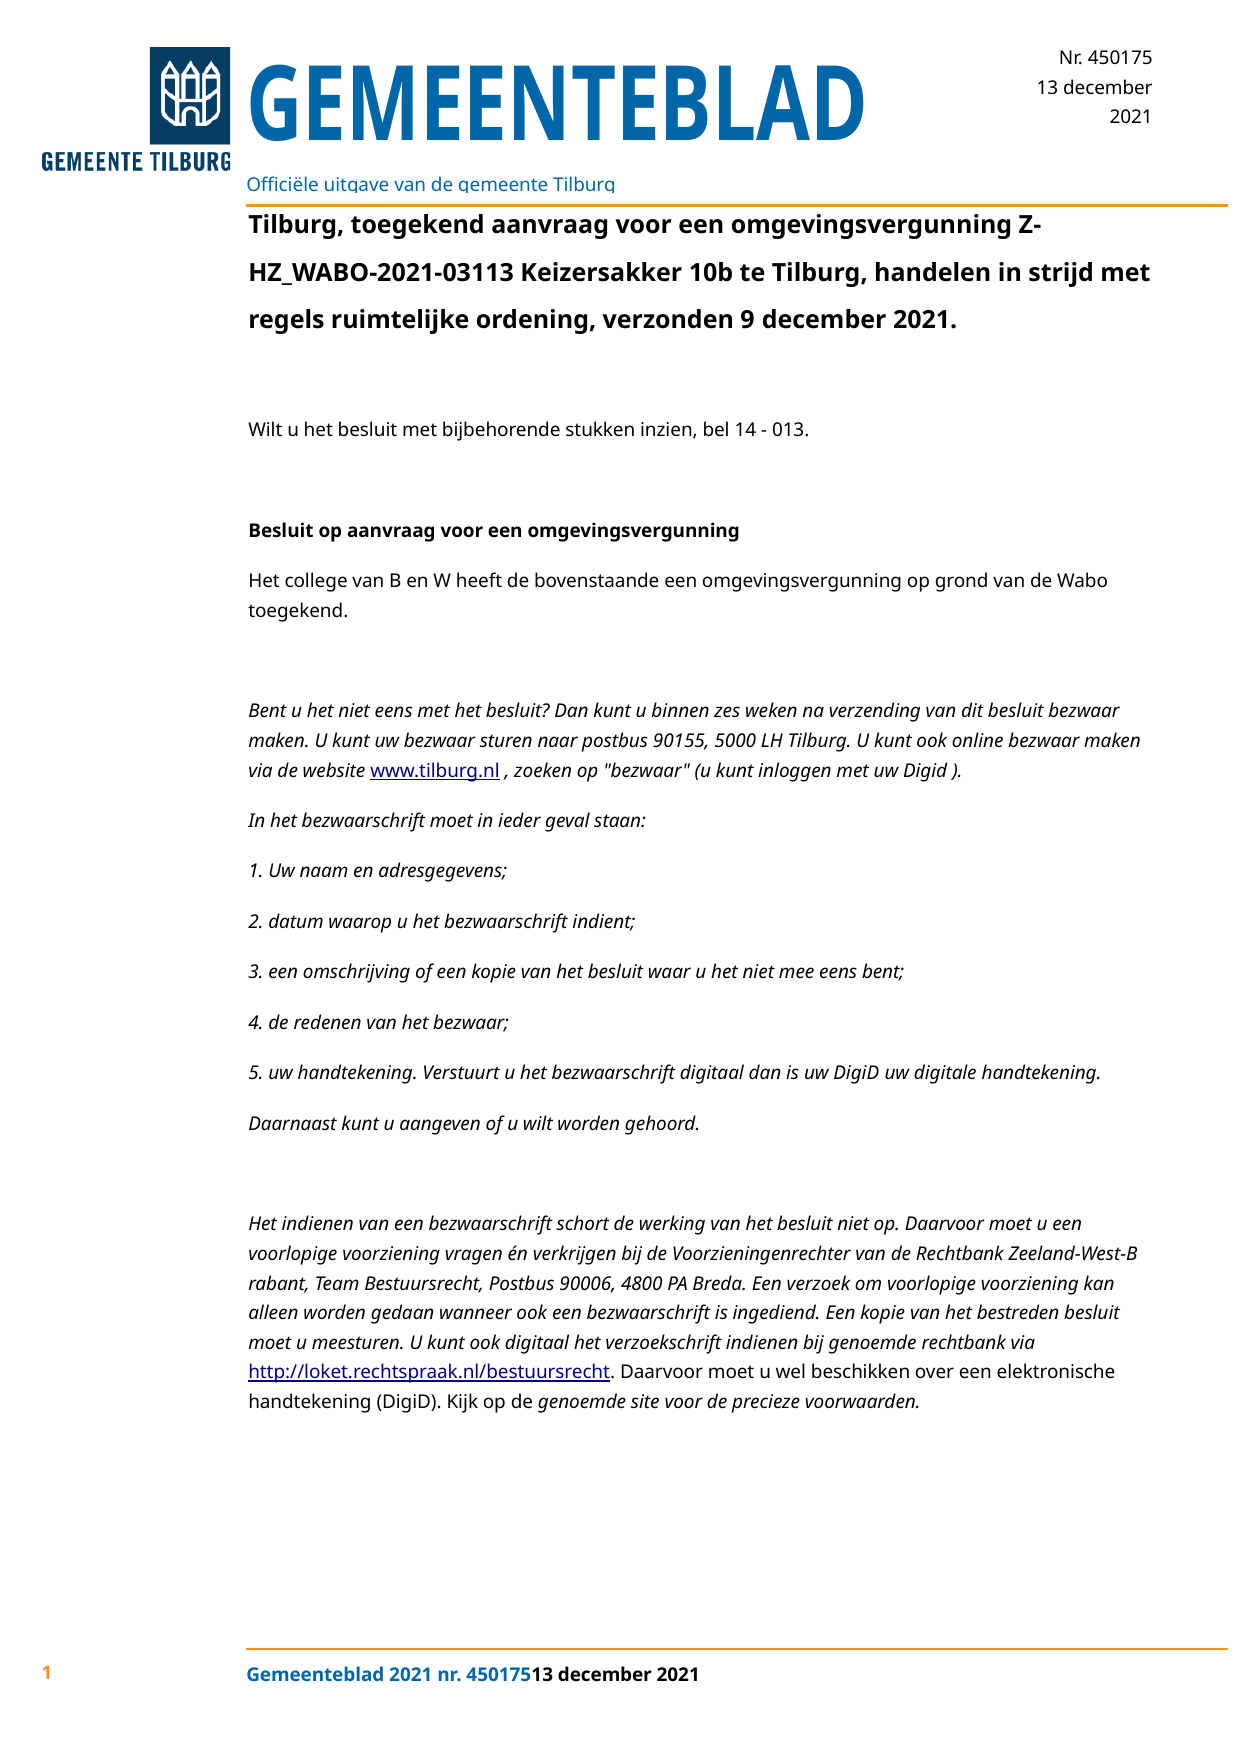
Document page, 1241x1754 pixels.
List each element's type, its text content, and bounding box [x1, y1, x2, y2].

text Wilt u het besluit met bijbehorende stukken inzien, bel 14 - 013. [248, 416, 1152, 442]
text 2. datum waarop u het bezwaarschrift indient; [248, 908, 1152, 934]
text Daarnaast kunt u aangeven of u wilt worden gehoord. [248, 1110, 1152, 1135]
text 4. de redenen van het bezwaar; [248, 1009, 1152, 1034]
text Het college van B en W heeft de bovenstaande een omgevingsvergunning op grond van de Wabo toegekend. [248, 567, 1152, 622]
picture [41, 47, 231, 172]
text In het bezwaarschrift moet in ieder geval staan: [248, 807, 1152, 833]
text Het indienen van een bezwaarschrift schort de werking van het besluit niet op. Daarvoor moet u een voorlopige voorziening vragen én verkrijgen bij de Voorzieningenrechter van de Rechtbank Zeeland-West-B rabant, Team Bestuursrecht, Postbus 90006, 4800 PA Breda. Een verzoek om voorlopige voorziening kan alleen worden gedaan wanneer ook een bezwaarschrift is ingediend. Een kopie van het bestreden besluit moet u meesturen. U kunt ook digitaal het verzoekschrift indienen bij genoemde rechtbank via http://loket.rechtspraak.nl/bestuursrecht. Daarvoor moet u wel beschikken over een elektronische handtekening (DigiD). Kijk op de genoemde site voor de precieze voorwaarden. [248, 1211, 1152, 1414]
text Besluit op aanvraag voor een omgevingsvergunning [248, 517, 1152, 542]
text 1. Uw naam en adresgegevens; [248, 858, 1152, 883]
text 5. uw handtekening. Verstuurt u het bezwaarschrift digitaal dan is uw DigiD uw digitale handtekening. [248, 1059, 1152, 1085]
text 3. een omschrijving of een kopie van het besluit waar u het niet mee eens bent; [248, 958, 1152, 984]
text Bent u het niet eens met het besluit? Dan kunt u binnen zes weken na verzending van dit besluit bezwaar maken. U kunt uw bezwaar sturen naar postbus 90155, 5000 LH Tilburg. U kunt ook online bezwaar maken via de website www.tilburg.nl , zoeken op "bezwaar" (u kunt inloggen met uw Digid ). [248, 698, 1152, 782]
text Tilburg, toegekend aanvraag voor een omgevingsvergunning Z-HZ_WABO-2021-03113 Keizersakker 10b te Tilburg, handelen in strijd met regels ruimtelijke ordening, verzonden 9 december 2021. [248, 207, 1152, 336]
